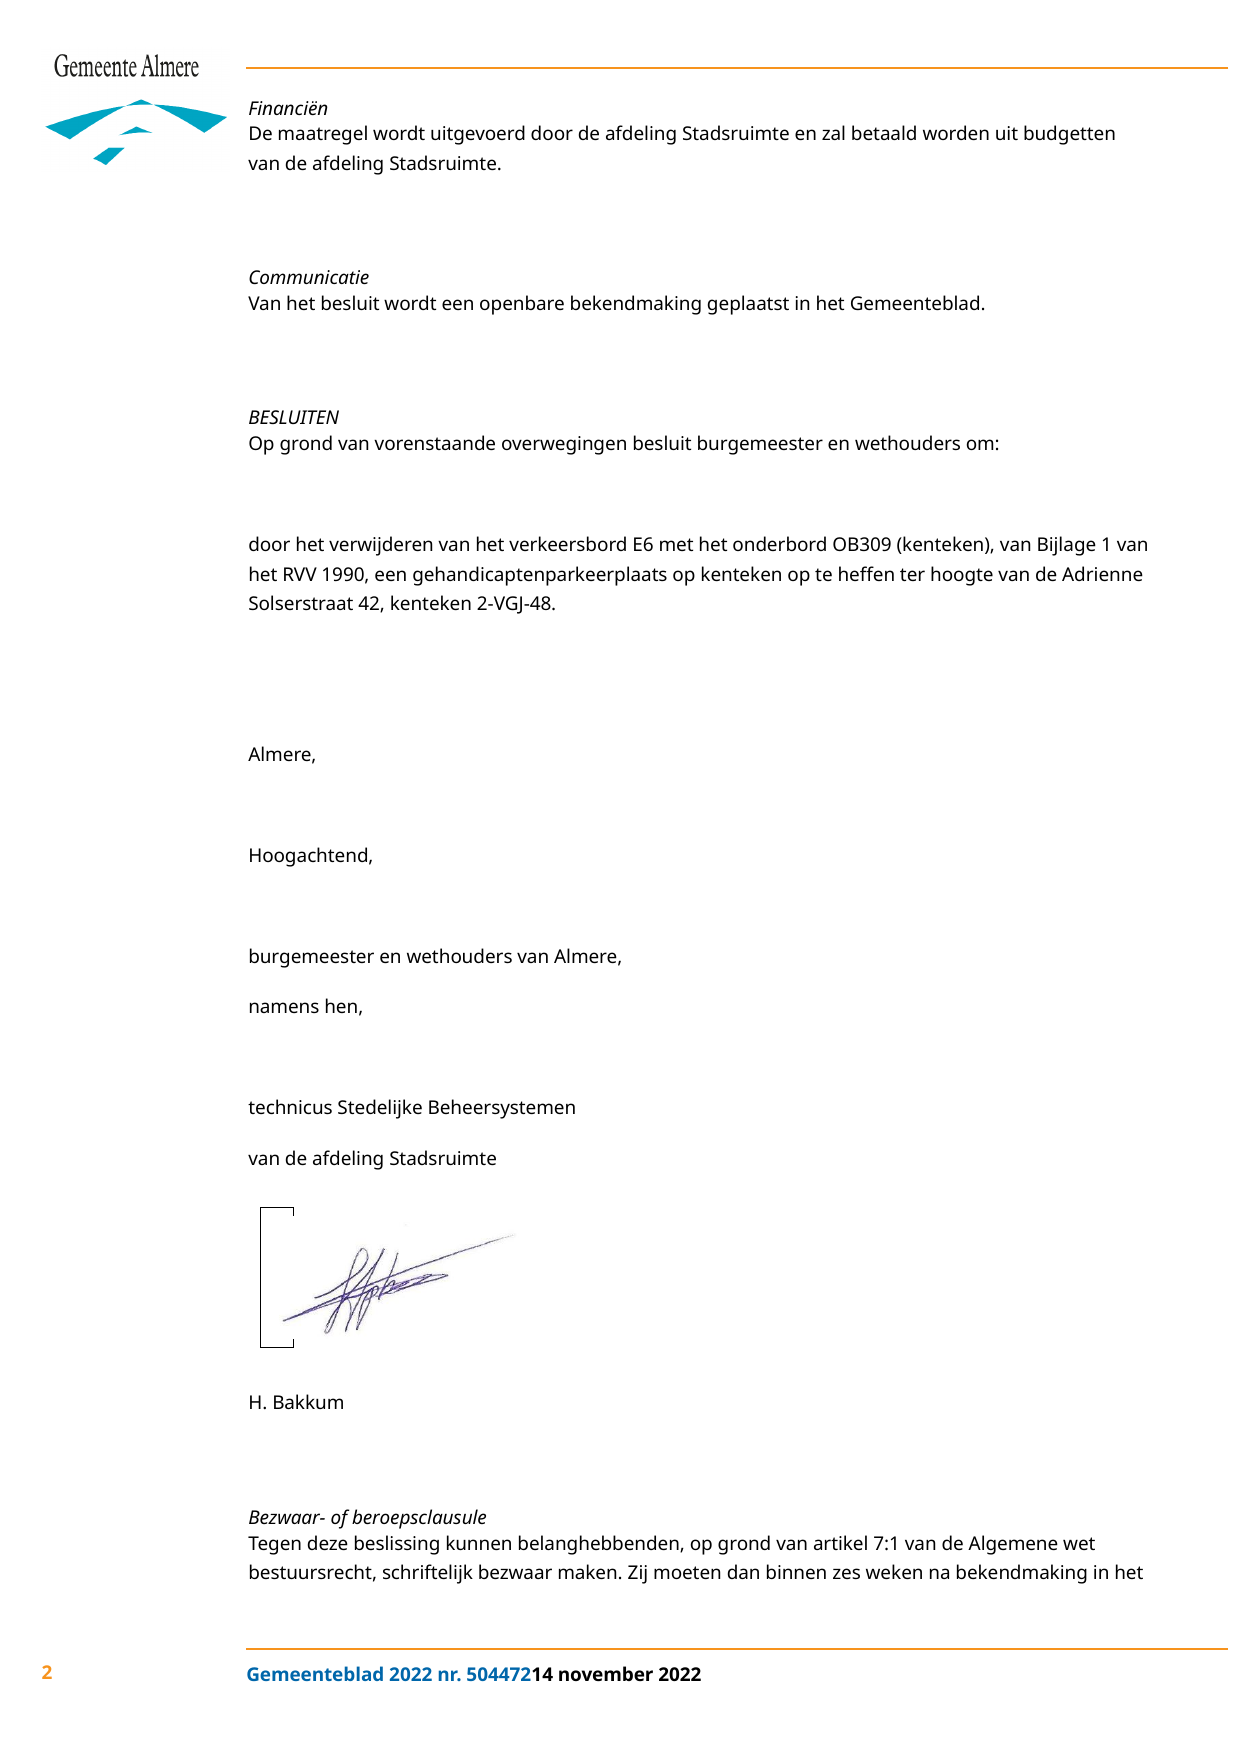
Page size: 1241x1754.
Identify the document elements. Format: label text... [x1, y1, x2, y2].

text Op grond van vorenstaande overwegingen besluit burgemeester en wethouders om: [248, 430, 1152, 456]
text van de afdeling Stadsruimte [248, 1145, 1152, 1171]
picture [268, 1216, 521, 1339]
text Bezwaar- of beroepsclausule [248, 1504, 1152, 1530]
text burgemeester en wethouders van Almere, [248, 943, 1152, 969]
text Tegen deze beslissing kunnen belanghebbenden, op grond van artikel 7:1 van de Algemene wet bestuursrecht, schriftelijk bezwaar maken. Zij moeten dan binnen zes weken na bekendmaking in het [248, 1530, 1152, 1585]
text Financiën [248, 95, 1152, 121]
text technicus Stedelijke Beheersystemen [248, 1094, 1152, 1120]
picture [41, 47, 231, 172]
text Hoogachtend, [248, 842, 1152, 868]
text Van het besluit wordt een openbare bekendmaking geplaatst in het Gemeenteblad. [248, 290, 1152, 316]
text Communicatie [248, 264, 1152, 290]
text BESLUITEN [248, 404, 1152, 430]
text De maatregel wordt uitgevoerd door de afdeling Stadsruimte en zal betaald worden uit budgetten van de afdeling Stadsruimte. [248, 121, 1152, 176]
text H. Bakkum [248, 1389, 1152, 1415]
text Almere, [248, 742, 1152, 767]
text namens hen, [248, 994, 1152, 1019]
text door het verwijderen van het verkeersbord E6 met het onderbord OB309 (kenteken), van Bijlage 1 van het RVV 1990, een gehandicaptenparkeerplaats op kenteken op te heffen ter hoogte van de Adrienne Solserstraat 42, kenteken 2-VGJ-48. [248, 531, 1152, 616]
